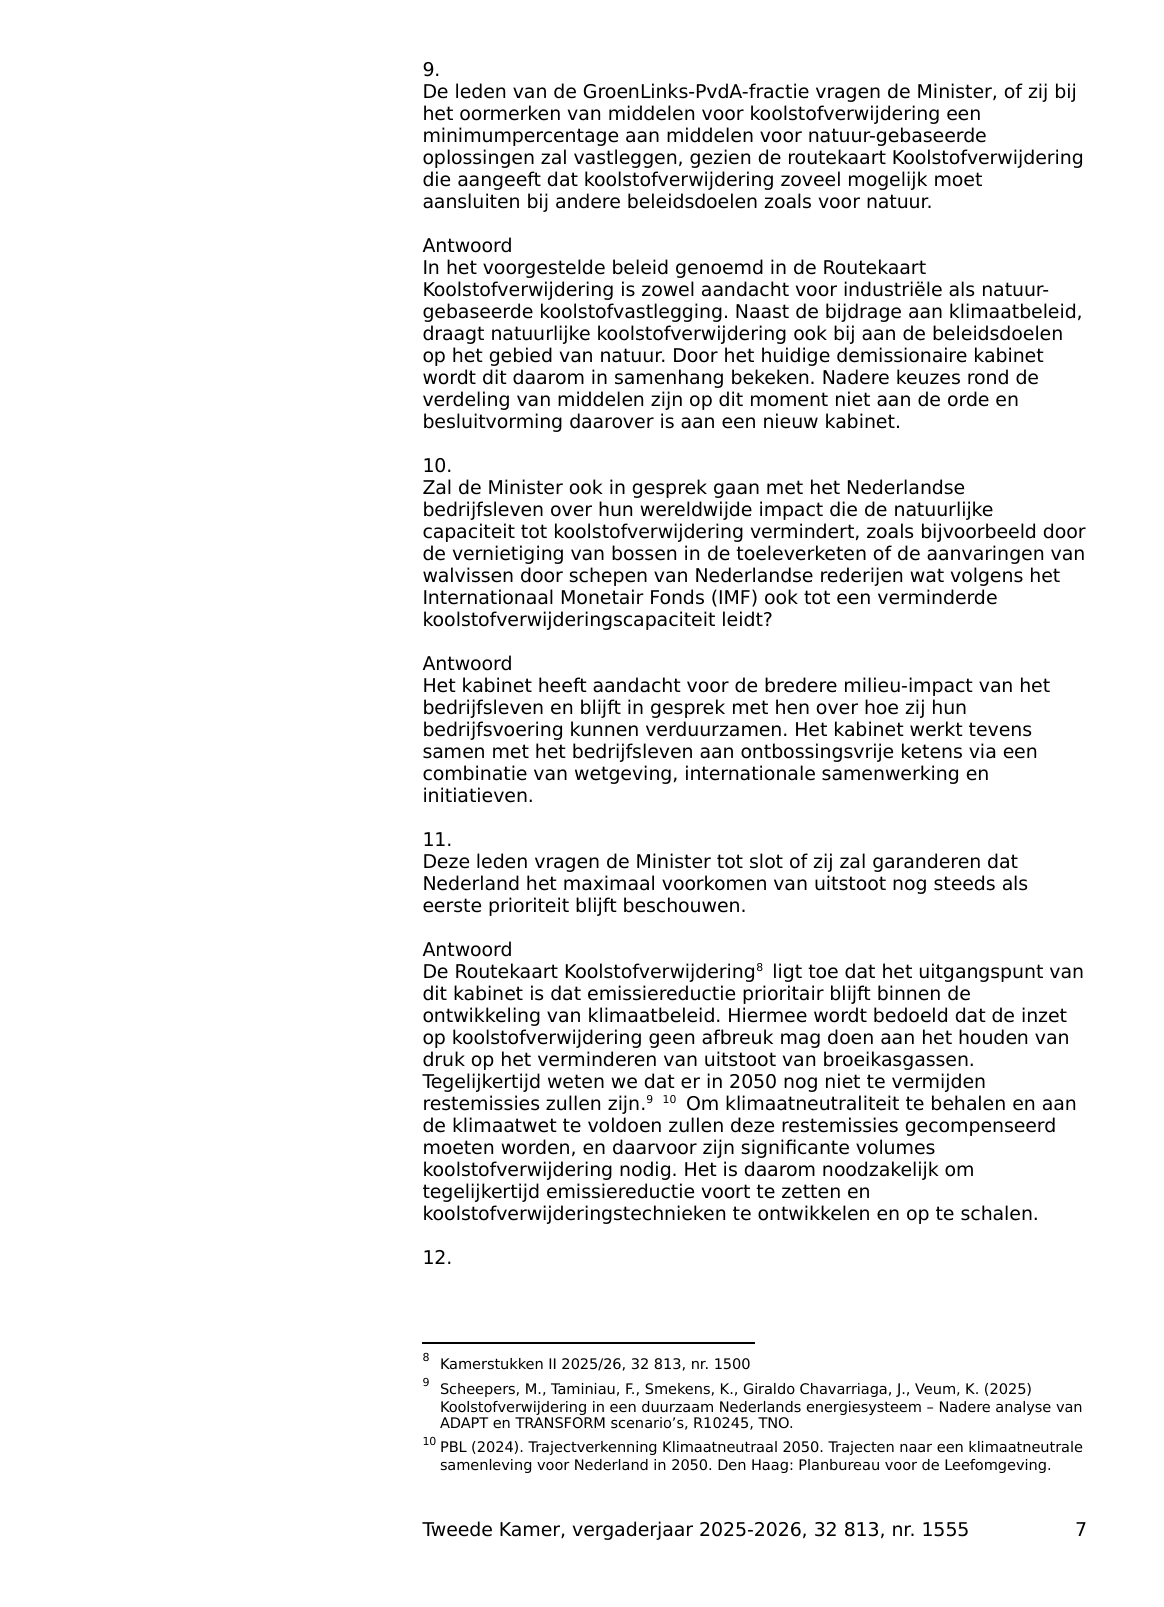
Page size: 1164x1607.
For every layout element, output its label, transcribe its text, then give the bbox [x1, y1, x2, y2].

text In het voorgestelde beleid genoemd in de Routekaart Koolstofverwijdering is zowel aandacht voor industriële als natuur-gebaseerde koolstofvastlegging. Naast de bijdrage aan klimaatbeleid, draagt natuurlijke koolstofverwijdering ook bij aan de beleidsdoelen op het gebied van natuur. Door het huidige demissionaire kabinet wordt dit daarom in samenhang bekeken. Nadere keuzes rond de verdeling van middelen zijn op dit moment niet aan de orde en besluitvorming daarover is aan een nieuw kabinet. [422, 257, 1087, 433]
text PBL (2024). Trajectverkenning Klimaatneutraal 2050. Trajecten naar een klimaatneutrale samenleving voor Nederland in 2050. Den Haag: Planbureau voor de Leefomgeving. [422, 1435, 1087, 1474]
text De leden van de GroenLinks-PvdA-fractie vragen de Minister, of zij bij het oormerken van middelen voor koolstofverwijdering een minimumpercentage aan middelen voor natuur-gebaseerde oplossingen zal vastleggen, gezien de routekaart Koolstofverwijdering die aangeeft dat koolstofverwijdering zoveel mogelijk moet aansluiten bij andere beleidsdoelen zoals voor natuur. [422, 81, 1087, 213]
text 11. [422, 829, 1087, 851]
text Zal de Minister ook in gesprek gaan met het Nederlandse bedrijfsleven over hun wereldwijde impact die de natuurlijke capaciteit tot koolstofverwijdering vermindert, zoals bijvoorbeeld door de vernietiging van bossen in de toeleverketen of de aanvaringen van walvissen door schepen van Nederlandse rederijen wat volgens het Internationaal Monetair Fonds (IMF) ook tot een verminderde koolstofverwijderingscapaciteit leidt? [422, 477, 1087, 631]
text Deze leden vragen de Minister tot slot of zij zal garanderen dat Nederland het maximaal voorkomen van uitstoot nog steeds als eerste prioriteit blijft beschouwen. [422, 851, 1087, 917]
text Kamerstukken II 2025/26, 32 813, nr. 1500 [422, 1352, 1087, 1374]
text 9. [422, 59, 1087, 81]
text Het kabinet heeft aandacht voor de bredere milieu-impact van het bedrijfsleven en blijft in gesprek met hen over hoe zij hun bedrijfsvoering kunnen verduurzamen. Het kabinet werkt tevens samen met het bedrijfsleven aan ontbossingsvrije ketens via een combinatie van wetgeving, internationale samenwerking en initiatieven. [422, 675, 1087, 807]
text Antwoord [422, 653, 1087, 675]
text De Routekaart Koolstofverwijdering ligt toe dat het uitgangspunt van dit kabinet is dat emissiereductie prioritair blijft binnen de ontwikkeling van klimaatbeleid. Hiermee wordt bedoeld dat de inzet op koolstofverwijdering geen afbreuk mag doen aan het houden van druk op het verminderen van uitstoot van broeikasgassen. Tegelijkertijd weten we dat er in 2050 nog niet te vermijden restemissies zullen zijn. Om klimaatneutraliteit te behalen en aan de klimaatwet te voldoen zullen deze restemissies gecompenseerd moeten worden, en daarvoor zijn significante volumes koolstofverwijdering nodig. Het is daarom noodzakelijk om tegelijkertijd emissiereductie voort te zetten en koolstofverwijderingstechnieken te ontwikkelen en op te schalen. [422, 961, 1087, 1225]
text Scheepers, M., Taminiau, F., Smekens, K., Giraldo Chavarriaga, J., Veum, K. (2025) Koolstofverwijdering in een duurzaam Nederlands energiesysteem – Nadere analyse van ADAPT en TRANSFORM scenario’s, R10245, TNO. [422, 1377, 1087, 1432]
text Antwoord [422, 235, 1087, 257]
text Antwoord [422, 939, 1087, 961]
text 12. [422, 1247, 1087, 1269]
text 10. [422, 455, 1087, 477]
